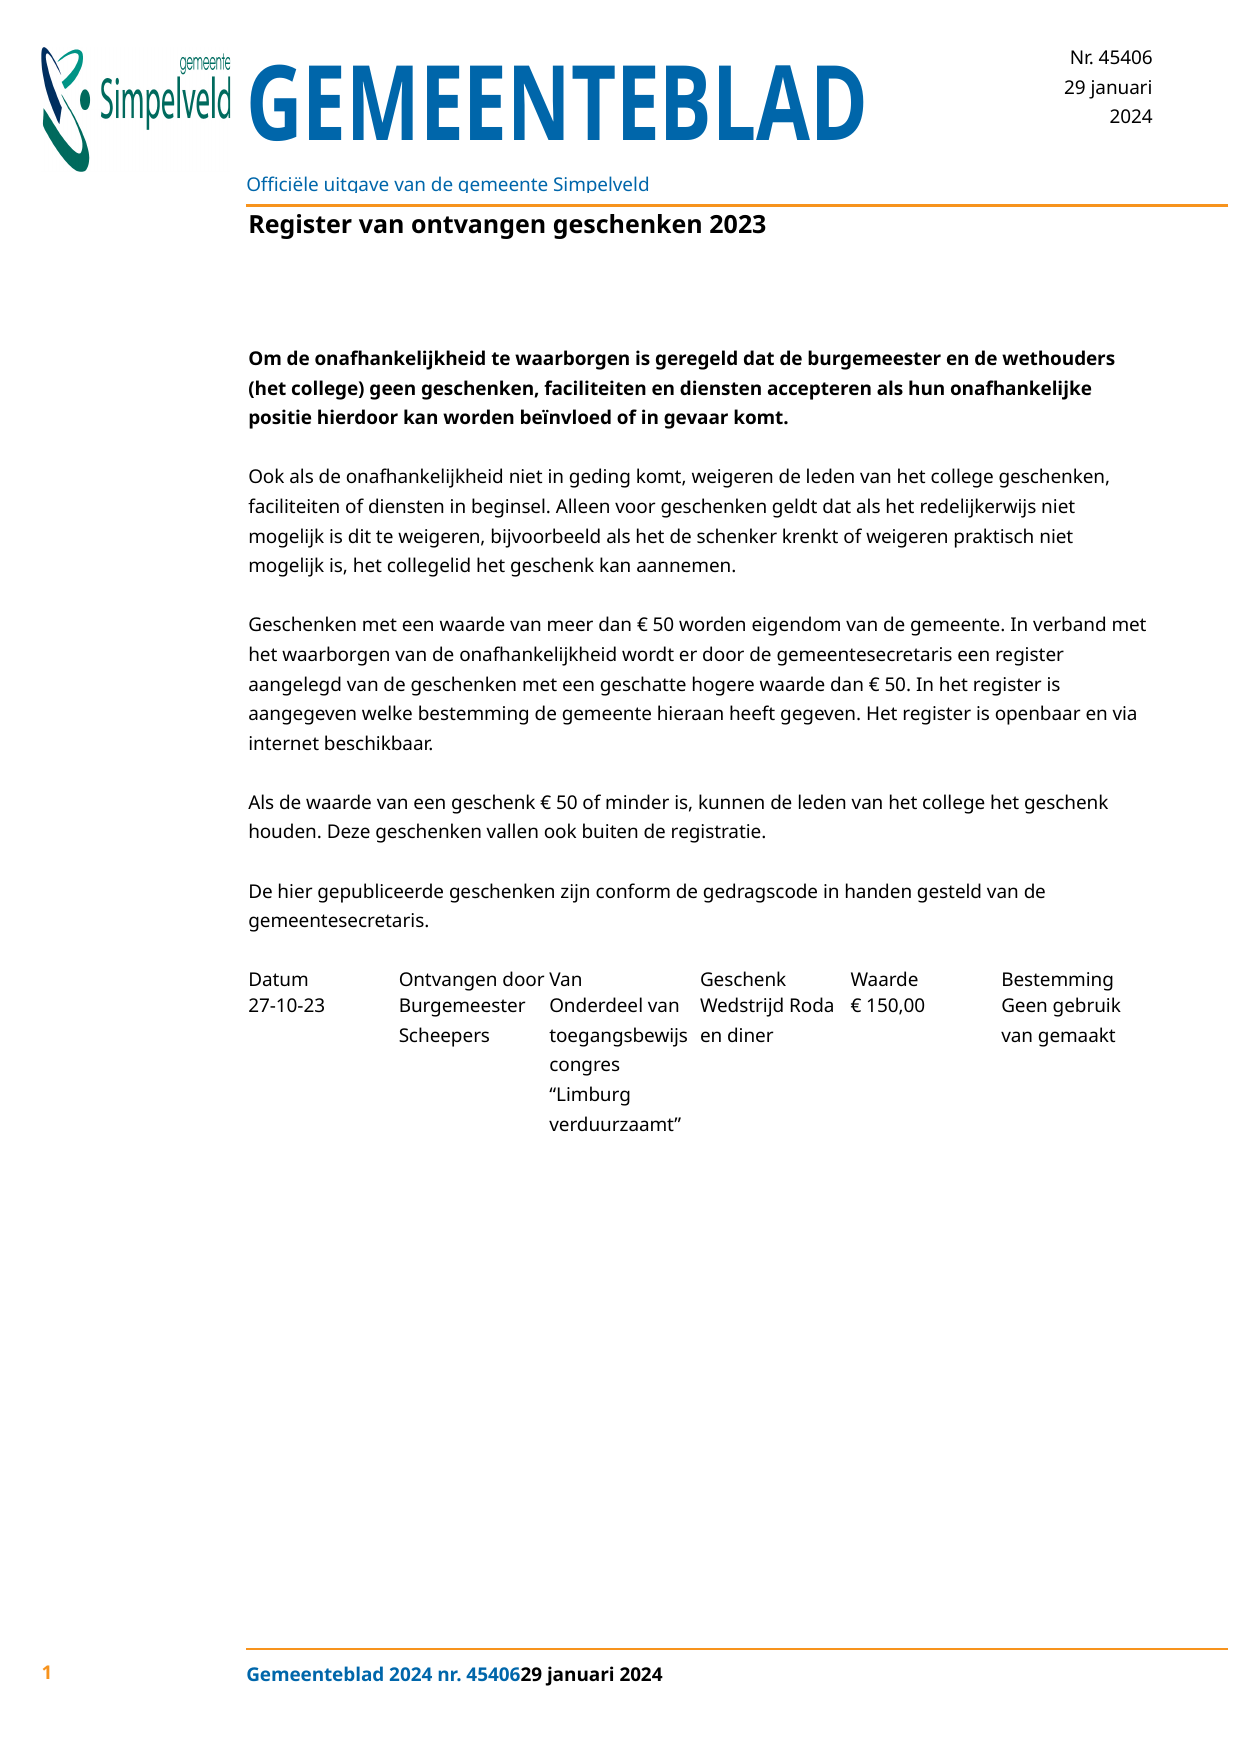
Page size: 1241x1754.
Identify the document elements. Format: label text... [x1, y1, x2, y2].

table_cell Burgemeester Scheepers [399, 993, 549, 1136]
text Als de waarde van een geschenk € 50 of minder is, kunnen de leden van het college het geschenk houden. Deze geschenken vallen ook buiten de registratie. [248, 789, 1152, 844]
text Register van ontvangen geschenken 2023 [248, 207, 1152, 241]
table_cell [850, 1162, 1001, 1188]
table_cell [850, 1136, 1001, 1162]
text De hier gepubliceerde geschenken zijn conform de gedragscode in handen gesteld van de gemeentesecretaris. [248, 878, 1152, 933]
table_cell Onderdeel van toegangsbewijs congres “Limburg verduurzaamt” [549, 993, 700, 1136]
table_cell [399, 1136, 549, 1162]
table_cell Geen gebruik van gemaakt [1001, 993, 1152, 1136]
text Geschenken met een waarde van meer dan € 50 worden eigendom van de gemeente. In verband met het waarborgen van de onafhankelijkheid wordt er door de gemeentesecretaris een register aangelegd van de geschenken met een geschatte hogere waarde dan € 50. In het register is aangegeven welke bestemming de gemeente hieraan heeft gegeven. Het register is openbaar en via internet beschikbaar. [248, 612, 1152, 756]
table_cell Wedstrijd Roda en diner [700, 993, 850, 1136]
picture [41, 47, 231, 172]
table_header Van [549, 967, 700, 992]
table_header Geschenk [700, 967, 850, 992]
table_cell [399, 1162, 549, 1188]
table_cell € 150,00 [850, 993, 1001, 1136]
table_cell [549, 1136, 700, 1162]
table_header Ontvangen door [399, 967, 549, 992]
table_header Bestemming [1001, 967, 1152, 992]
table_cell [549, 1162, 700, 1188]
text Om de onafhankelijkheid te waarborgen is geregeld dat de burgemeester en de wethouders (het college) geen geschenken, faciliteiten en diensten accepteren als hun onafhankelijke positie hierdoor kan worden beïnvloed of in gevaar komt. [248, 345, 1152, 430]
text Ook als de onafhankelijkheid niet in geding komt, weigeren de leden van het college geschenken, faciliteiten of diensten in beginsel. Alleen voor geschenken geldt dat als het redelijkerwijs niet mogelijk is dit te weigeren, bijvoorbeeld als het de schenker krenkt of weigeren praktisch niet mogelijk is, het collegelid het geschenk kan aannemen. [248, 464, 1152, 578]
table_cell [1001, 1162, 1152, 1188]
table_cell [700, 1162, 850, 1188]
table_header Datum [248, 967, 398, 992]
table_header Waarde [850, 967, 1001, 992]
table_cell [248, 1136, 398, 1162]
table_cell [700, 1136, 850, 1162]
table_cell [248, 1162, 398, 1188]
table_cell [1001, 1136, 1152, 1162]
table_cell 27-10-23 [248, 993, 398, 1136]
